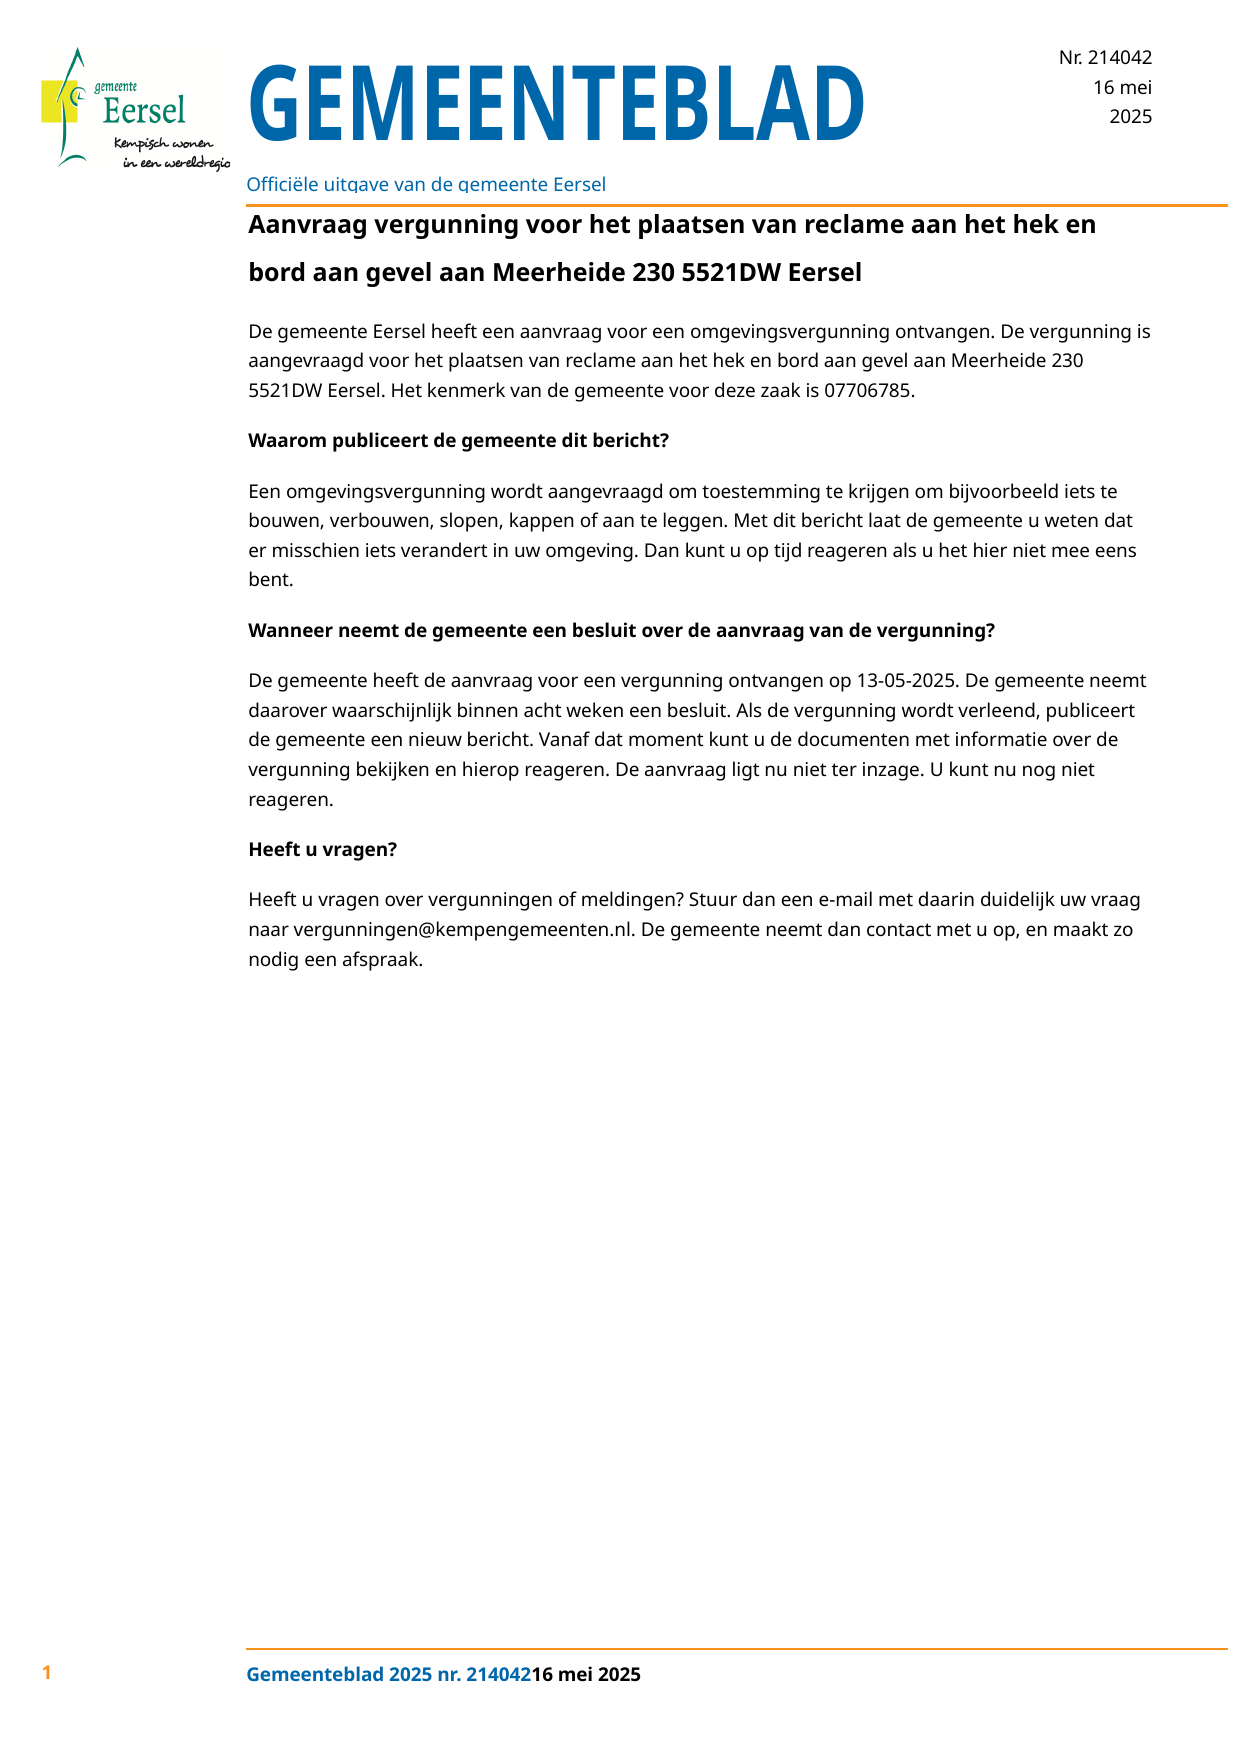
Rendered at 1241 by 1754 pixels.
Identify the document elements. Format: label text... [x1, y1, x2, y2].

text Aanvraag vergunning voor het plaatsen van reclame aan het hek en bord aan gevel aan Meerheide 230 5521DW Eersel [248, 207, 1152, 288]
text Heeft u vragen over vergunningen of meldingen? Stuur dan een e-mail met daarin duidelijk uw vraag naar vergunningen@kempengemeenten.nl. De gemeente neemt dan contact met u op, en maakt zo nodig een afspraak. [248, 887, 1152, 972]
text De gemeente heeft de aanvraag voor een vergunning ontvangen op 13-05-2025. De gemeente neemt daarover waarschijnlijk binnen acht weken een besluit. Als de vergunning wordt verleend, publiceert de gemeente een nieuw bericht. Vanaf dat moment kunt u de documenten met informatie over de vergunning bekijken en hierop reageren. De aanvraag ligt nu niet ter inzage. U kunt nu nog niet reageren. [248, 667, 1152, 812]
text Wanneer neemt de gemeente een besluit over de aanvraag van de vergunning? [248, 617, 1152, 643]
picture [41, 47, 231, 172]
text Heeft u vragen? [248, 836, 1152, 862]
text Een omgevingsvergunning wordt aangevraagd om toestemming te krijgen om bijvoorbeeld iets te bouwen, verbouwen, slopen, kappen of aan te leggen. Met dit bericht laat de gemeente u weten dat er misschien iets verandert in uw omgeving. Dan kunt u op tijd reageren als u het hier niet mee eens bent. [248, 478, 1152, 592]
text De gemeente Eersel heeft een aanvraag voor een omgevingsvergunning ontvangen. De vergunning is aangevraagd voor het plaatsen van reclame aan het hek en bord aan gevel aan Meerheide 230 5521DW Eersel. Het kenmerk van de gemeente voor deze zaak is 07706785. [248, 318, 1152, 403]
text Waarom publiceert de gemeente dit bericht? [248, 427, 1152, 453]
